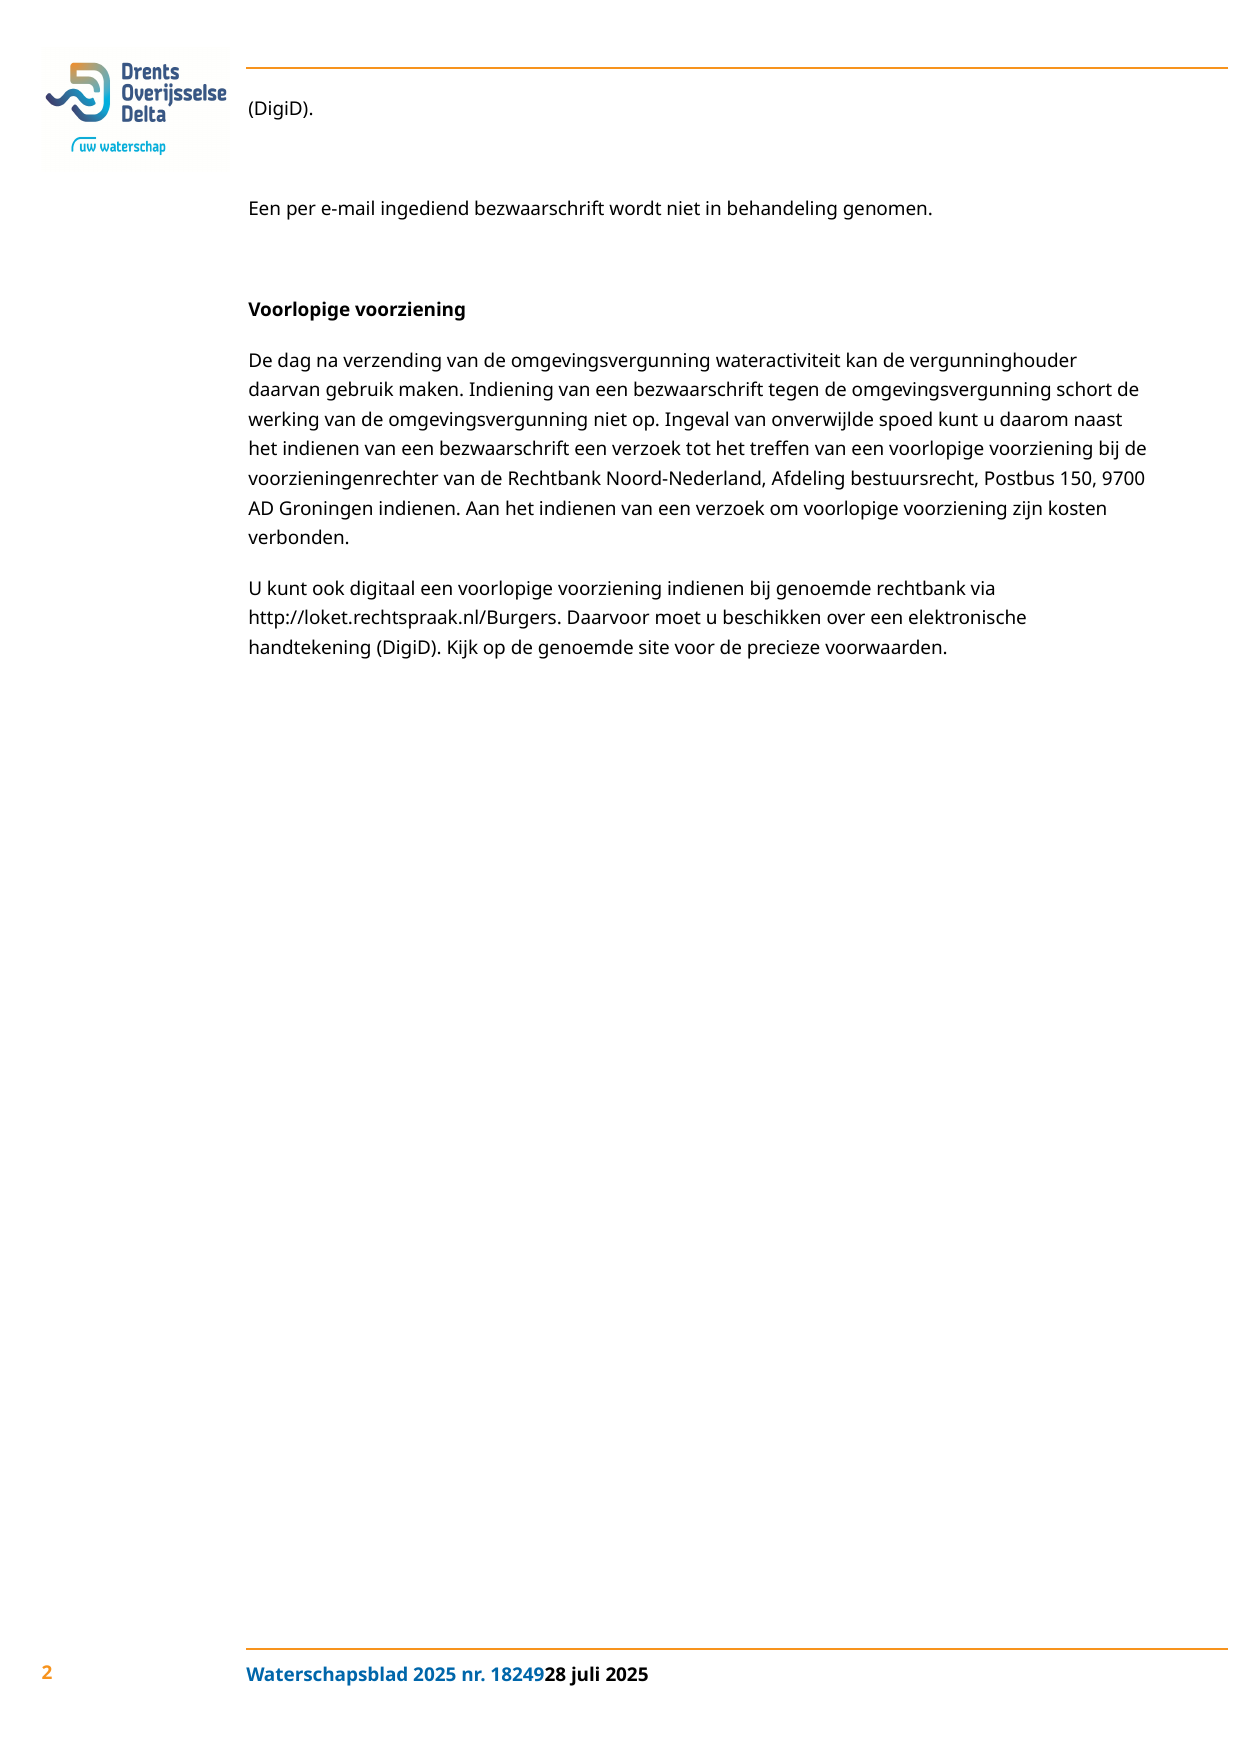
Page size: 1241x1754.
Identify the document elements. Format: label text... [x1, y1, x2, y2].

text De dag na verzending van de omgevingsvergunning wateractiviteit kan de vergunninghouder daarvan gebruik maken. Indiening van een bezwaarschrift tegen de omgevingsvergunning schort de werking van de omgevingsvergunning niet op. Ingeval van onverwijlde spoed kunt u daarom naast het indienen van een bezwaarschrift een verzoek tot het treffen van een voorlopige voorziening bij de voorzieningenrechter van de Rechtbank Noord-Nederland, Afdeling bestuursrecht, Postbus 150, 9700 AD Groningen indienen. Aan het indienen van een verzoek om voorlopige voorziening zijn kosten verbonden. [248, 347, 1152, 550]
text U kunt ook digitaal een voorlopige voorziening indienen bij genoemde rechtbank via http://loket.rechtspraak.nl/Burgers. Daarvoor moet u beschikken over een elektronische handtekening (DigiD). Kijk op de genoemde site voor de precieze voorwaarden. [248, 575, 1152, 660]
text Voorlopige voorziening [248, 296, 1152, 322]
text (DigiD). [248, 95, 1152, 121]
picture [41, 47, 231, 172]
text Een per e-mail ingediend bezwaarschrift wordt niet in behandeling genomen. [248, 196, 1152, 221]
